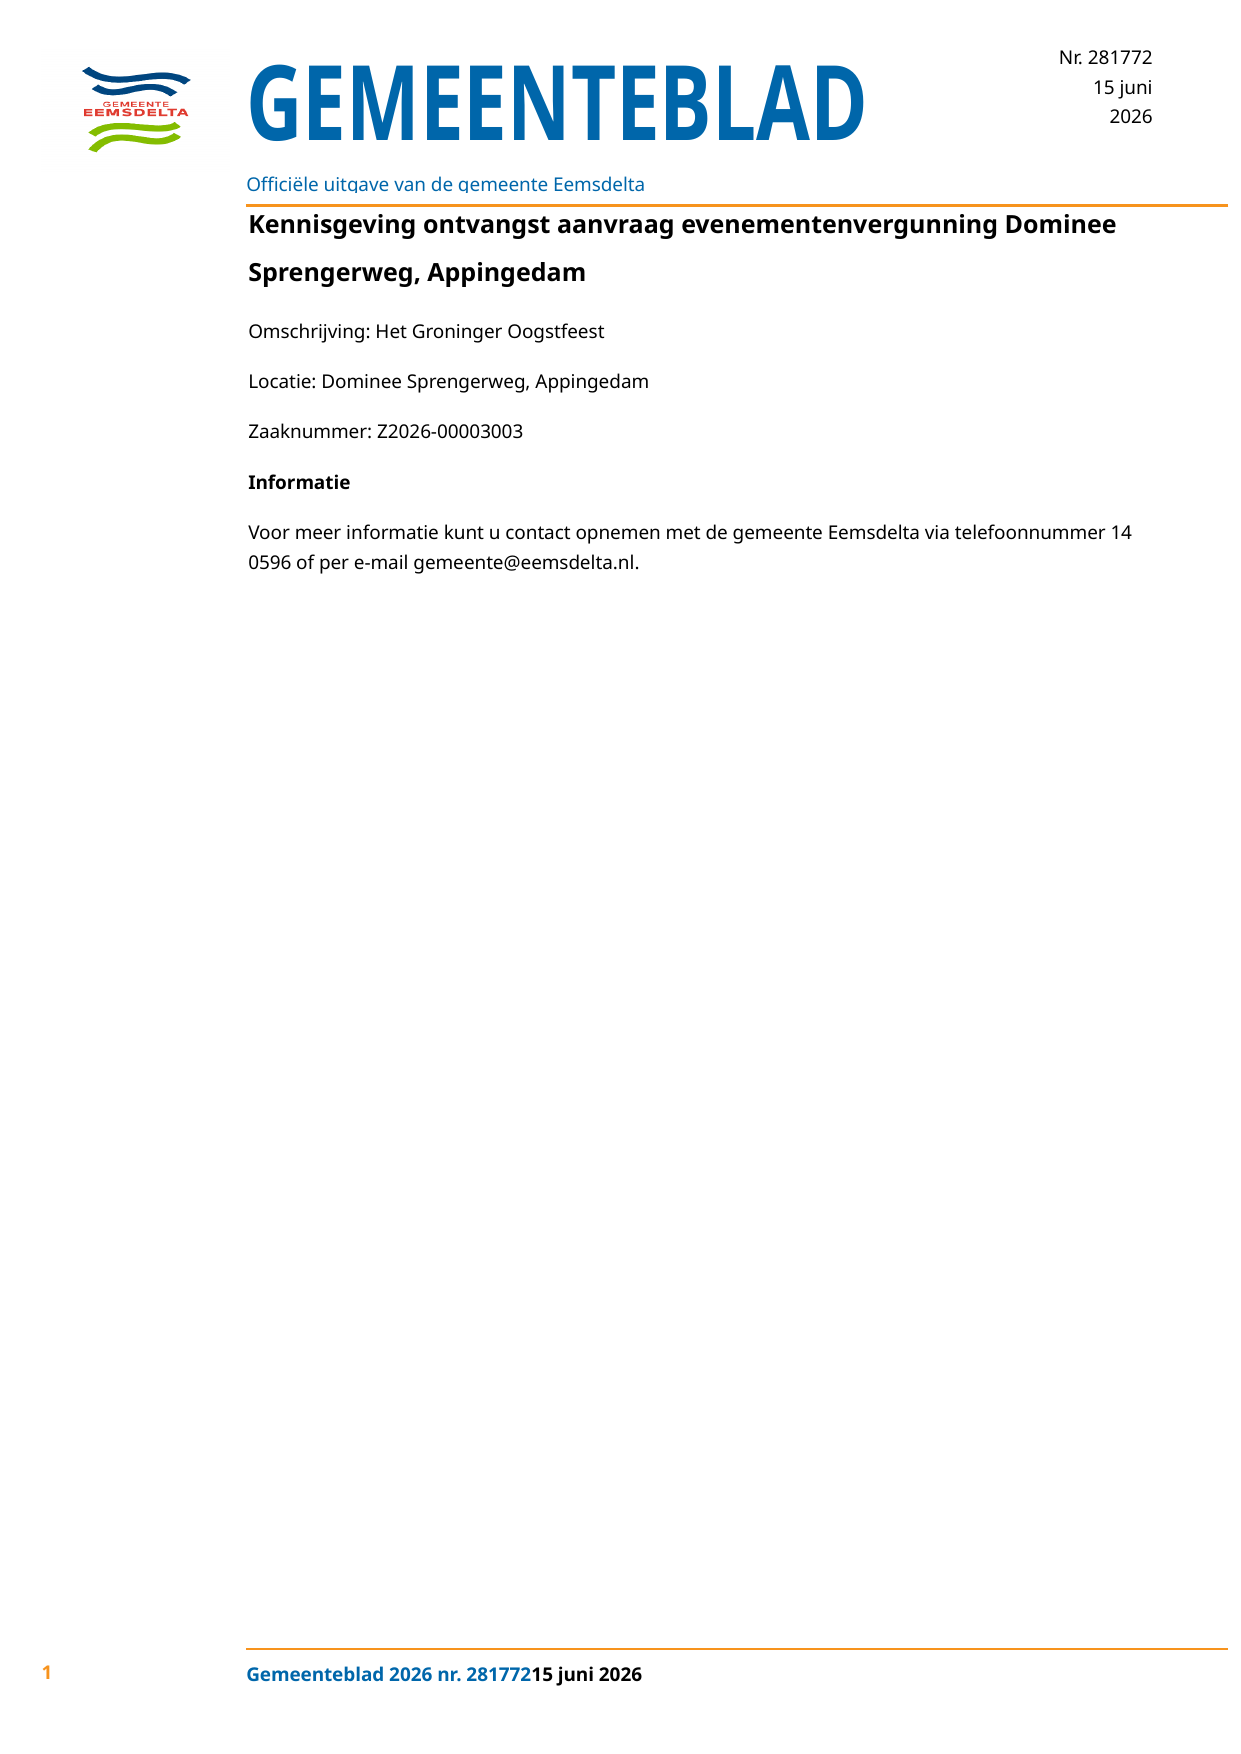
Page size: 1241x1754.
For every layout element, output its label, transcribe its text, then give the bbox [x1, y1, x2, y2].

picture [41, 47, 231, 172]
text Voor meer informatie kunt u contact opnemen met de gemeente Eemsdelta via telefoonnummer 14 0596 of per e-mail gemeente@eemsdelta.nl. [248, 519, 1152, 575]
text Zaaknummer: Z2026-00003003 [248, 419, 1152, 444]
text Informatie [248, 469, 1152, 495]
text Omschrijving: Het Groninger Oogstfeest [248, 318, 1152, 344]
text Kennisgeving ontvangst aanvraag evenementenvergunning Dominee Sprengerweg, Appingedam [248, 207, 1152, 288]
text Locatie: Dominee Sprengerweg, Appingedam [248, 368, 1152, 394]
